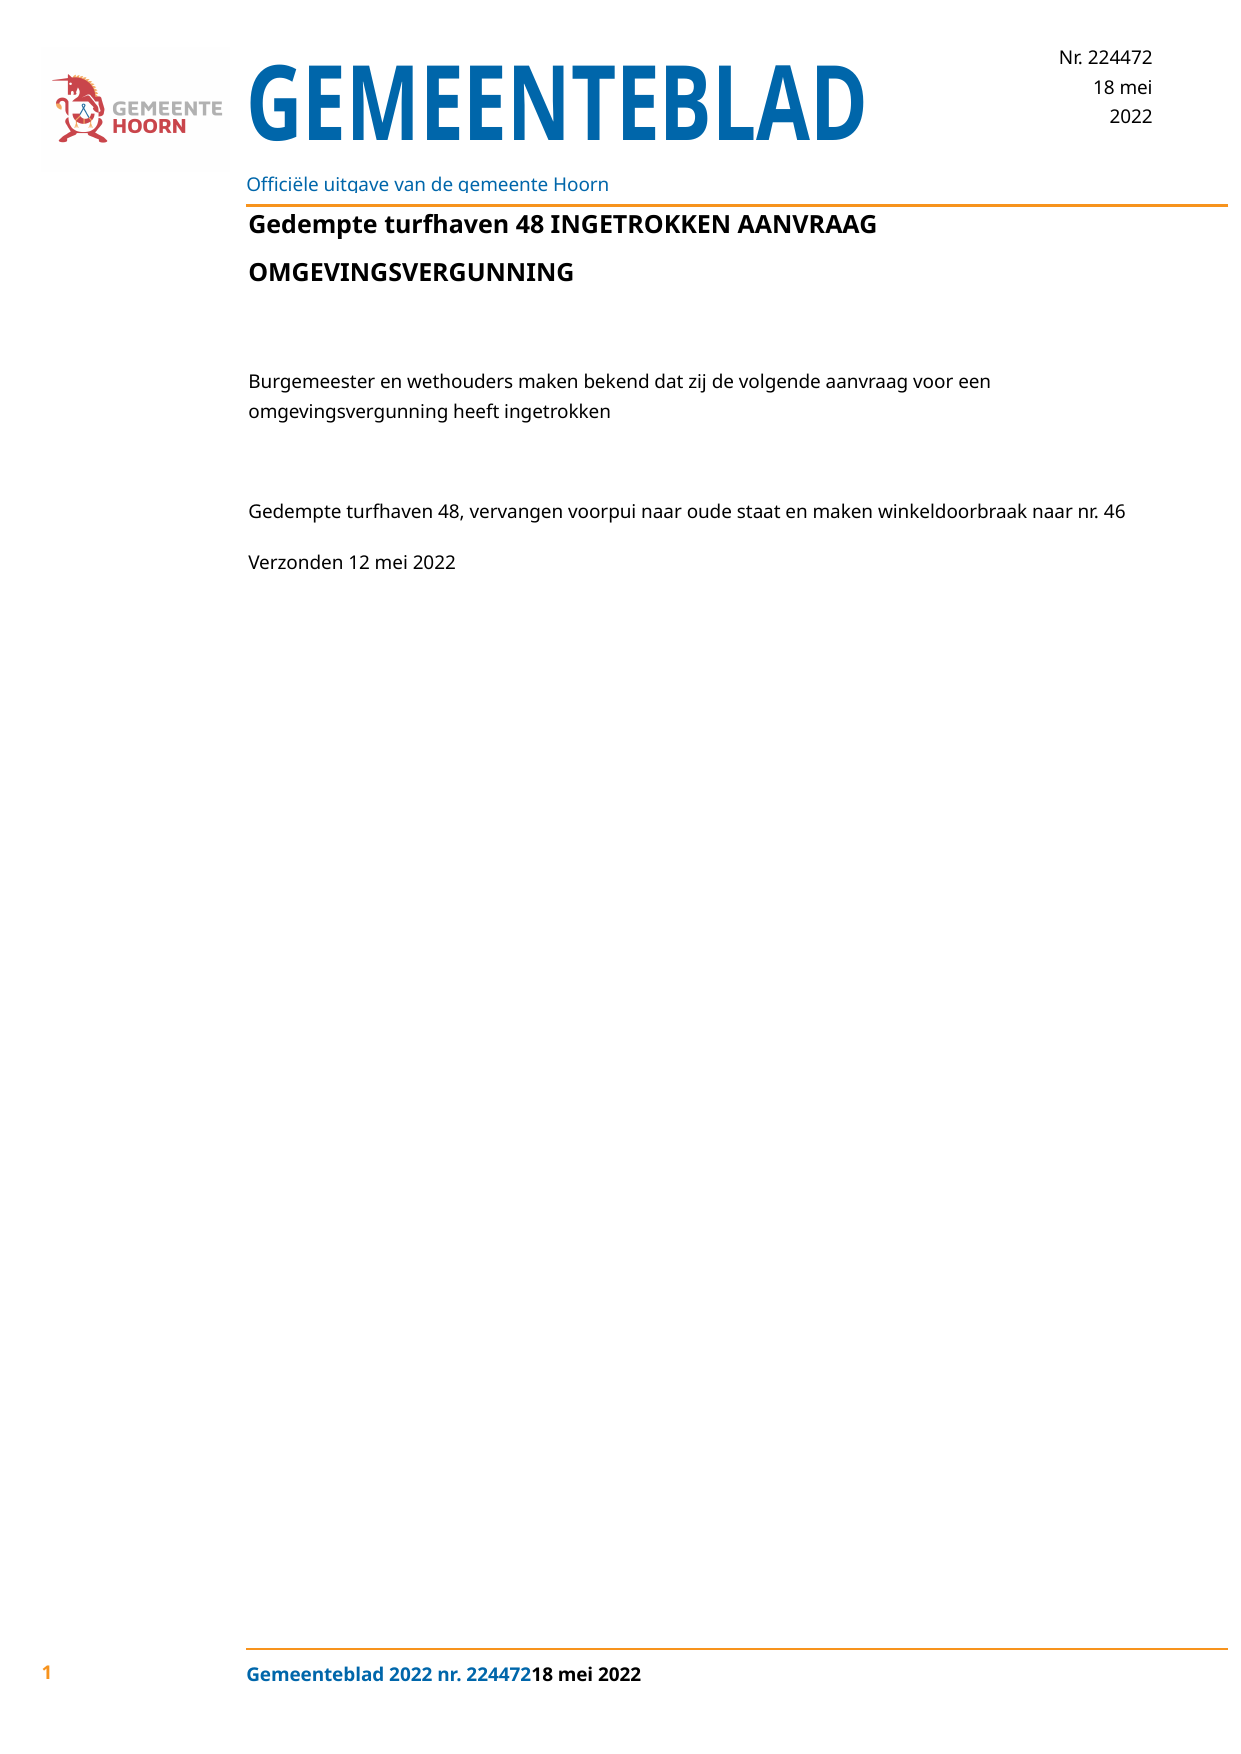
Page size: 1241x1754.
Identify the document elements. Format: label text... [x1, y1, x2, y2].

text Burgemeester en wethouders maken bekend dat zij de volgende aanvraag voor een omgevingsvergunning heeft ingetrokken [248, 368, 1152, 424]
text Gedempte turfhaven 48, vervangen voorpui naar oude staat en maken winkeldoorbraak naar nr. 46 [248, 499, 1152, 524]
picture [41, 47, 231, 172]
text Gedempte turfhaven 48 INGETROKKEN AANVRAAG OMGEVINGSVERGUNNING [248, 207, 1152, 288]
text Verzonden 12 mei 2022 [248, 549, 1152, 575]
